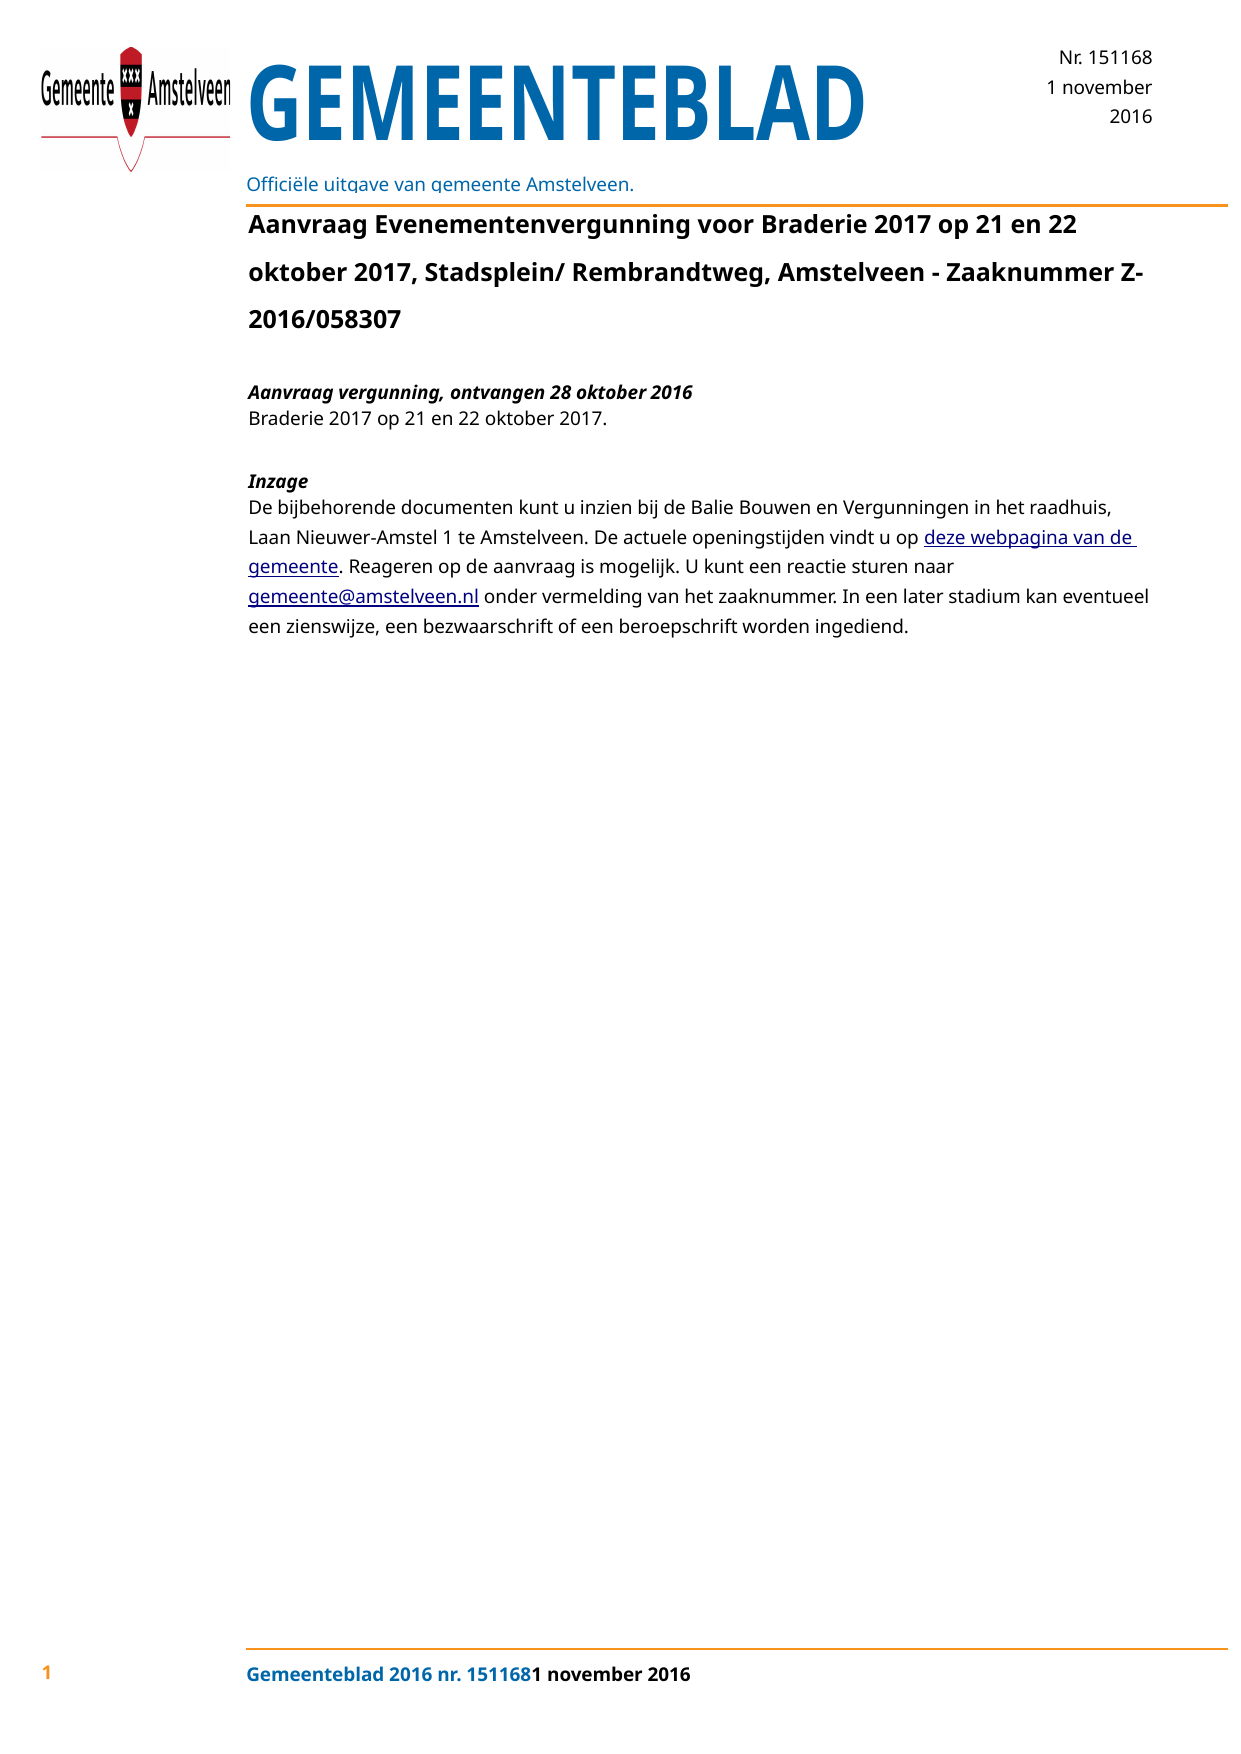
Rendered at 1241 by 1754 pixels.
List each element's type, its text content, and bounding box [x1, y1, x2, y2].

text De bijbehorende documenten kunt u inzien bij de Balie Bouwen en Vergunningen in het raadhuis, Laan Nieuwer-Amstel 1 te Amstelveen. De actuele openingstijden vindt u op deze webpagina van de gemeente. Reageren op de aanvraag is mogelijk. U kunt een reactie sturen naar gemeente@amstelveen.nl onder vermelding van het zaaknummer. In een later stadium kan eventueel een zienswijze, een bezwaarschrift of een beroepschrift worden ingediend. [248, 494, 1152, 638]
text Aanvraag Evenementenvergunning voor Braderie 2017 op 21 en 22 oktober 2017, Stadsplein/ Rembrandtweg, Amstelveen - Zaaknummer Z-2016/058307 [248, 207, 1152, 336]
text Braderie 2017 op 21 en 22 oktober 2017. [248, 405, 1152, 431]
text Inzage [248, 469, 1152, 494]
picture [41, 47, 231, 172]
text Aanvraag vergunning, ontvangen 28 oktober 2016 [248, 379, 1152, 405]
